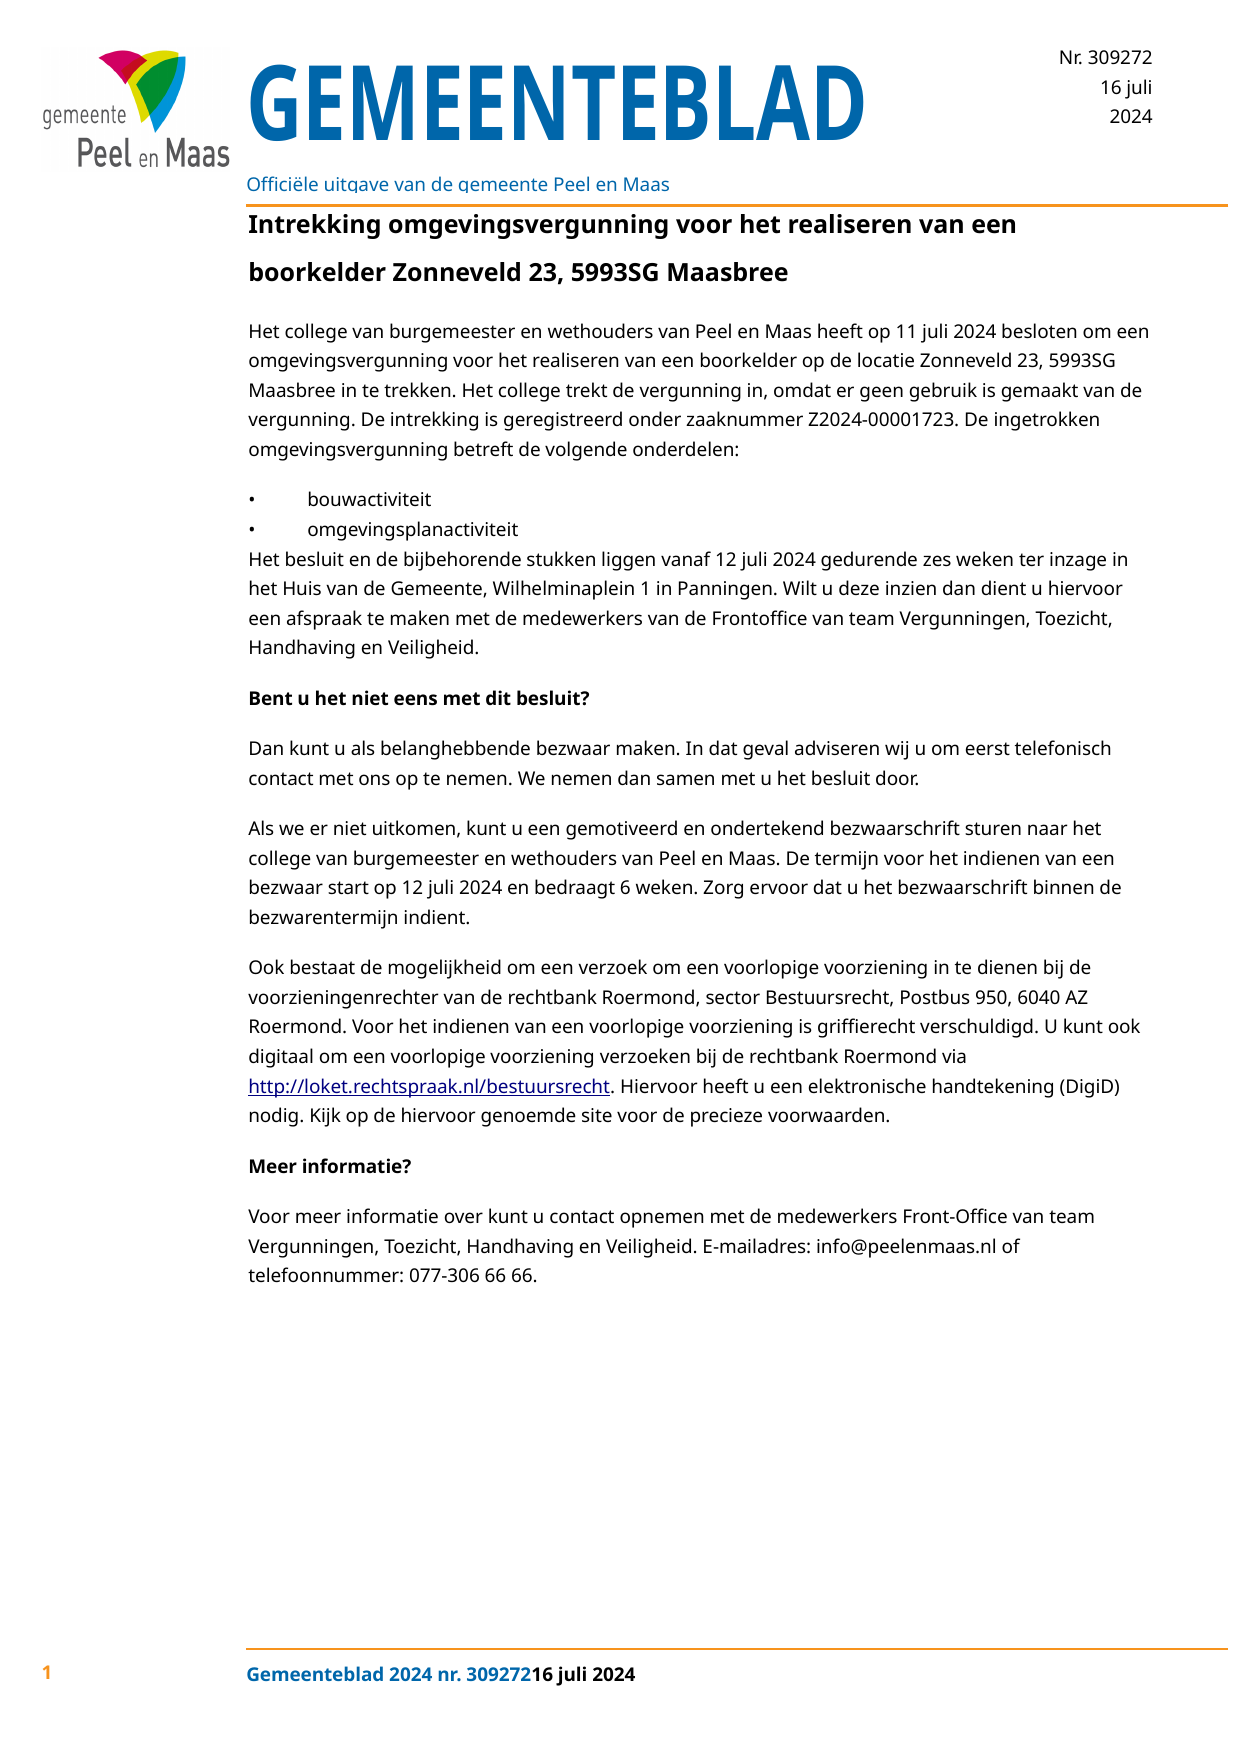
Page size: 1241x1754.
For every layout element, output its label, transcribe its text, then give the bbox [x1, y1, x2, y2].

text Het college van burgemeester en wethouders van Peel en Maas heeft op 11 juli 2024 besloten om een omgevingsvergunning voor het realiseren van een boorkelder op de locatie Zonneveld 23, 5993SG Maasbree in te trekken. Het college trekt de vergunning in, omdat er geen gebruik is gemaakt van de vergunning. De intrekking is geregistreerd onder zaaknummer Z2024-00001723. De ingetrokken omgevingsvergunning betreft de volgende onderdelen: [248, 318, 1152, 462]
text Als we er niet uitkomen, kunt u een gemotiveerd en ondertekend bezwaarschrift sturen naar het college van burgemeester en wethouders van Peel en Maas. De termijn voor het indienen van een bezwaar start op 12 juli 2024 en bedraagt 6 weken. Zorg ervoor dat u het bezwaarschrift binnen de bezwarentermijn indient. [248, 815, 1152, 930]
text Voor meer informatie over kunt u contact opnemen met de medewerkers Front-Office van team Vergunningen, Toezicht, Handhaving en Veiligheid. E-mailadres: info@peelenmaas.nl of telefoonnummer: 077-306 66 66. [248, 1203, 1152, 1288]
text Intrekking omgevingsvergunning voor het realiseren van een boorkelder Zonneveld 23, 5993SG Maasbree [248, 207, 1152, 288]
text Bent u het niet eens met dit besluit? [248, 685, 1152, 711]
text Het besluit en de bijbehorende stukken liggen vanaf 12 juli 2024 gedurende zes weken ter inzage in het Huis van de Gemeente, Wilhelminaplein 1 in Panningen. Wilt u deze inzien dan dient u hiervoor een afspraak te maken met de medewerkers van de Frontoffice van team Vergunningen, Toezicht, Handhaving en Veiligheid. [248, 546, 1152, 660]
list omgevingsplanactiviteit [248, 516, 1152, 542]
text Meer informatie? [248, 1153, 1152, 1179]
picture [41, 47, 231, 172]
text Dan kunt u als belanghebbende bezwaar maken. In dat geval adviseren wij u om eerst telefonisch contact met ons op te nemen. We nemen dan samen met u het besluit door. [248, 735, 1152, 791]
list bouwactiviteit [248, 487, 1152, 512]
text Ook bestaat de mogelijkheid om een verzoek om een voorlopige voorziening in te dienen bij de voorzieningenrechter van de rechtbank Roermond, sector Bestuursrecht, Postbus 950, 6040 AZ Roermond. Voor het indienen van een voorlopige voorziening is griffierecht verschuldigd. U kunt ook digitaal om een voorlopige voorziening verzoeken bij de rechtbank Roermond via http://loket.rechtspraak.nl/bestuursrecht. Hiervoor heeft u een elektronische handtekening (DigiD) nodig. Kijk op de hiervoor genoemde site voor de precieze voorwaarden. [248, 954, 1152, 1128]
